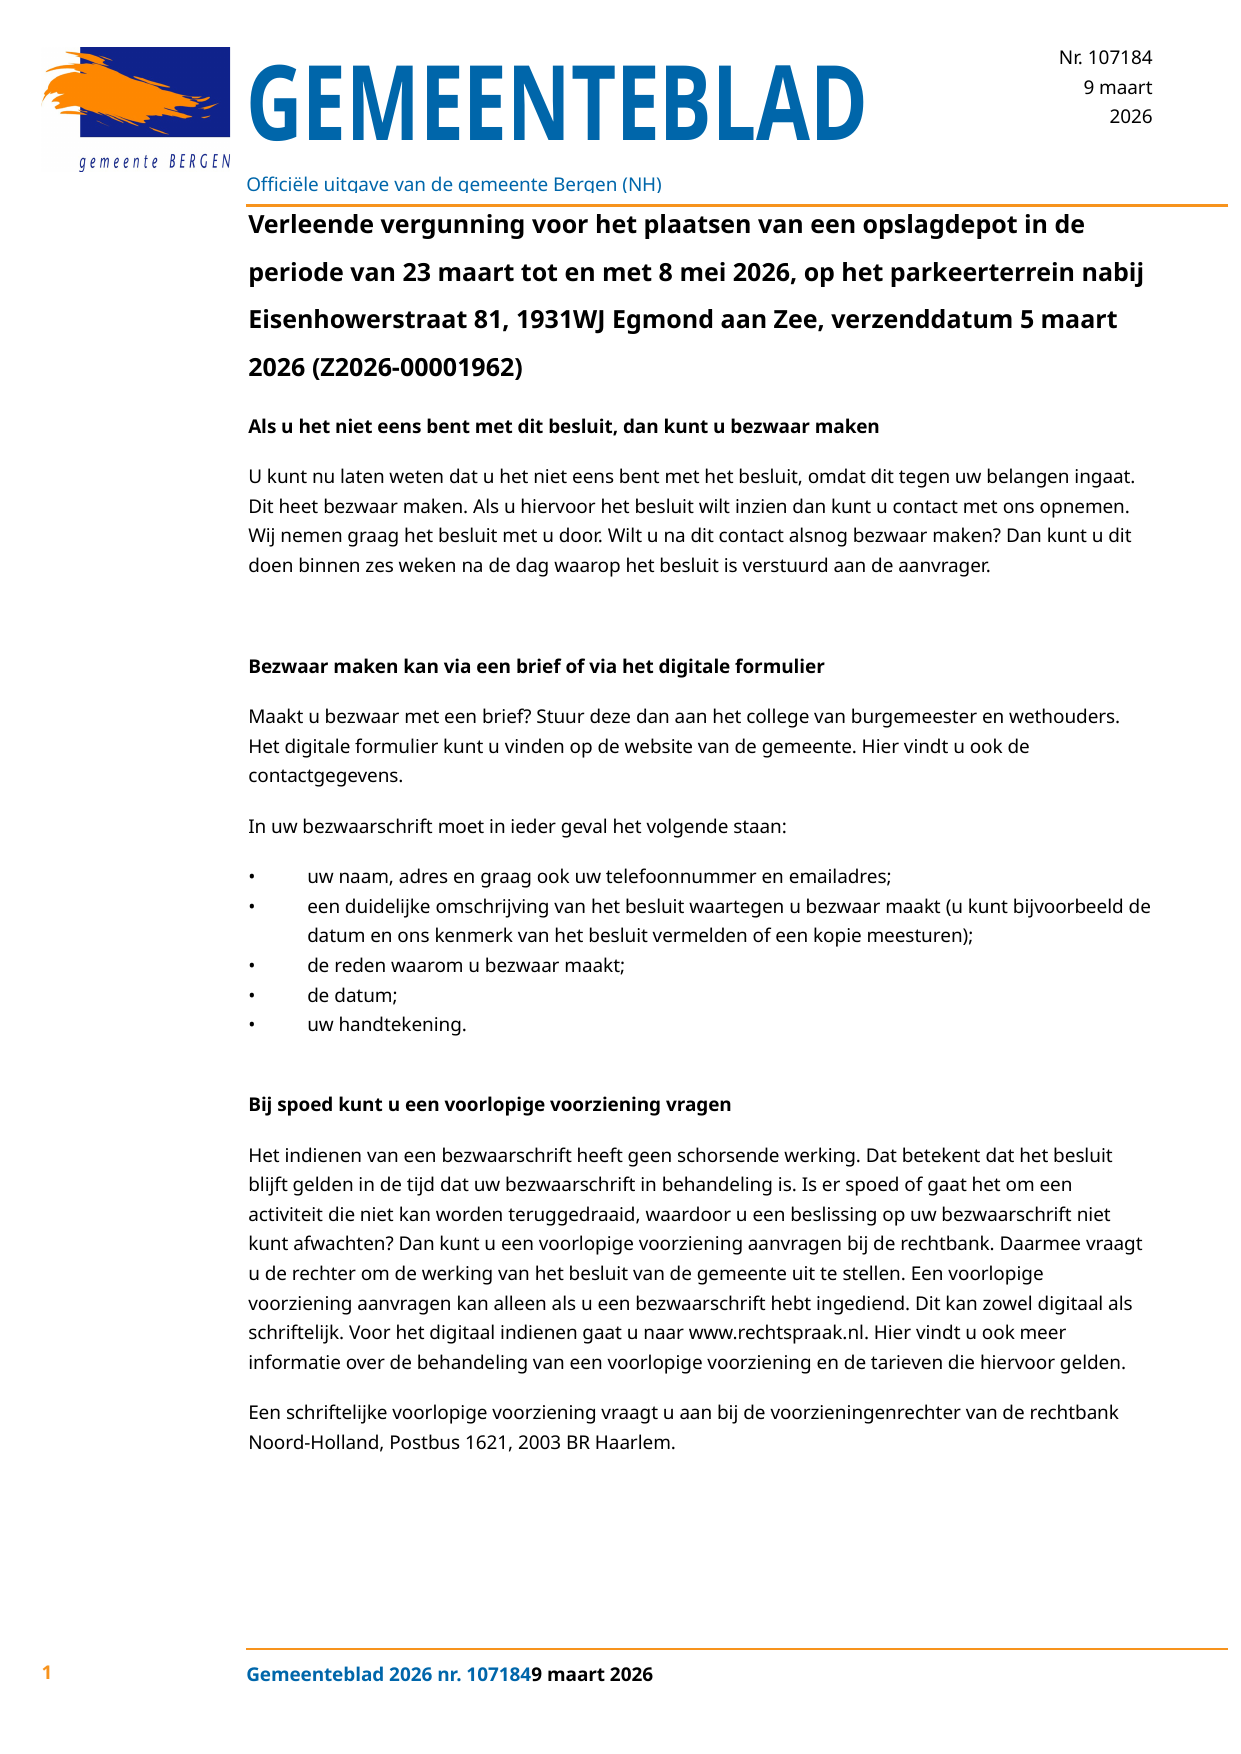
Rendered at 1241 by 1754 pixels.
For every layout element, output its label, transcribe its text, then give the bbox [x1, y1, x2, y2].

list de reden waarom u bezwaar maakt; [248, 952, 1152, 978]
picture [41, 47, 231, 172]
text Bij spoed kunt u een voorlopige voorziening vragen [248, 1091, 1152, 1117]
list de datum; [248, 982, 1152, 1008]
text U kunt nu laten weten dat u het niet eens bent met het besluit, omdat dit tegen uw belangen ingaat. Dit heet bezwaar maken. Als u hiervoor het besluit wilt inzien dan kunt u contact met ons opnemen. Wij nemen graag het besluit met u door. Wilt u na dit contact alsnog bezwaar maken? Dan kunt u dit doen binnen zes weken na de dag waarop het besluit is verstuurd aan de aanvrager. [248, 463, 1152, 578]
list uw handtekening. [248, 1011, 1152, 1037]
text Als u het niet eens bent met dit besluit, dan kunt u bezwaar maken [248, 413, 1152, 439]
text Maakt u bezwaar met een brief? Stuur deze dan aan het college van burgemeester en wethouders. Het digitale formulier kunt u vinden op de website van de gemeente. Hier vindt u ook de contactgegevens. [248, 703, 1152, 788]
text Verleende vergunning voor het plaatsen van een opslagdepot in de periode van 23 maart tot en met 8 mei 2026, op het parkeerterrein nabij Eisenhowerstraat 81, 1931WJ Egmond aan Zee, verzenddatum 5 maart 2026 (Z2026-00001962) [248, 207, 1152, 384]
text In uw bezwaarschrift moet in ieder geval het volgende staan: [248, 813, 1152, 839]
list uw naam, adres en graag ook uw telefoonnummer en emailadres; [248, 863, 1152, 889]
text Een schriftelijke voorlopige voorziening vraagt u aan bij de voorzieningenrechter van de rechtbank Noord-Holland, Postbus 1621, 2003 BR Haarlem. [248, 1399, 1152, 1455]
text Bezwaar maken kan via een brief of via het digitale formulier [248, 653, 1152, 679]
list een duidelijke omschrijving van het besluit waartegen u bezwaar maakt (u kunt bijvoorbeeld de datum en ons kenmerk van het besluit vermelden of een kopie meesturen); [248, 893, 1152, 948]
text Het indienen van een bezwaarschrift heeft geen schorsende werking. Dat betekent dat het besluit blijft gelden in de tijd dat uw bezwaarschrift in behandeling is. Is er spoed of gaat het om een activiteit die niet kan worden teruggedraaid, waardoor u een beslissing op uw bezwaarschrift niet kunt afwachten? Dan kunt u een voorlopige voorziening aanvragen bij de rechtbank. Daarmee vraagt u de rechter om de werking van het besluit van de gemeente uit te stellen. Een voorlopige voorziening aanvragen kan alleen als u een bezwaarschrift hebt ingediend. Dit kan zowel digitaal als schriftelijk. Voor het digitaal indienen gaat u naar www.rechtspraak.nl. Hier vindt u ook meer informatie over de behandeling van een voorlopige voorziening en de tarieven die hiervoor gelden. [248, 1142, 1152, 1375]
